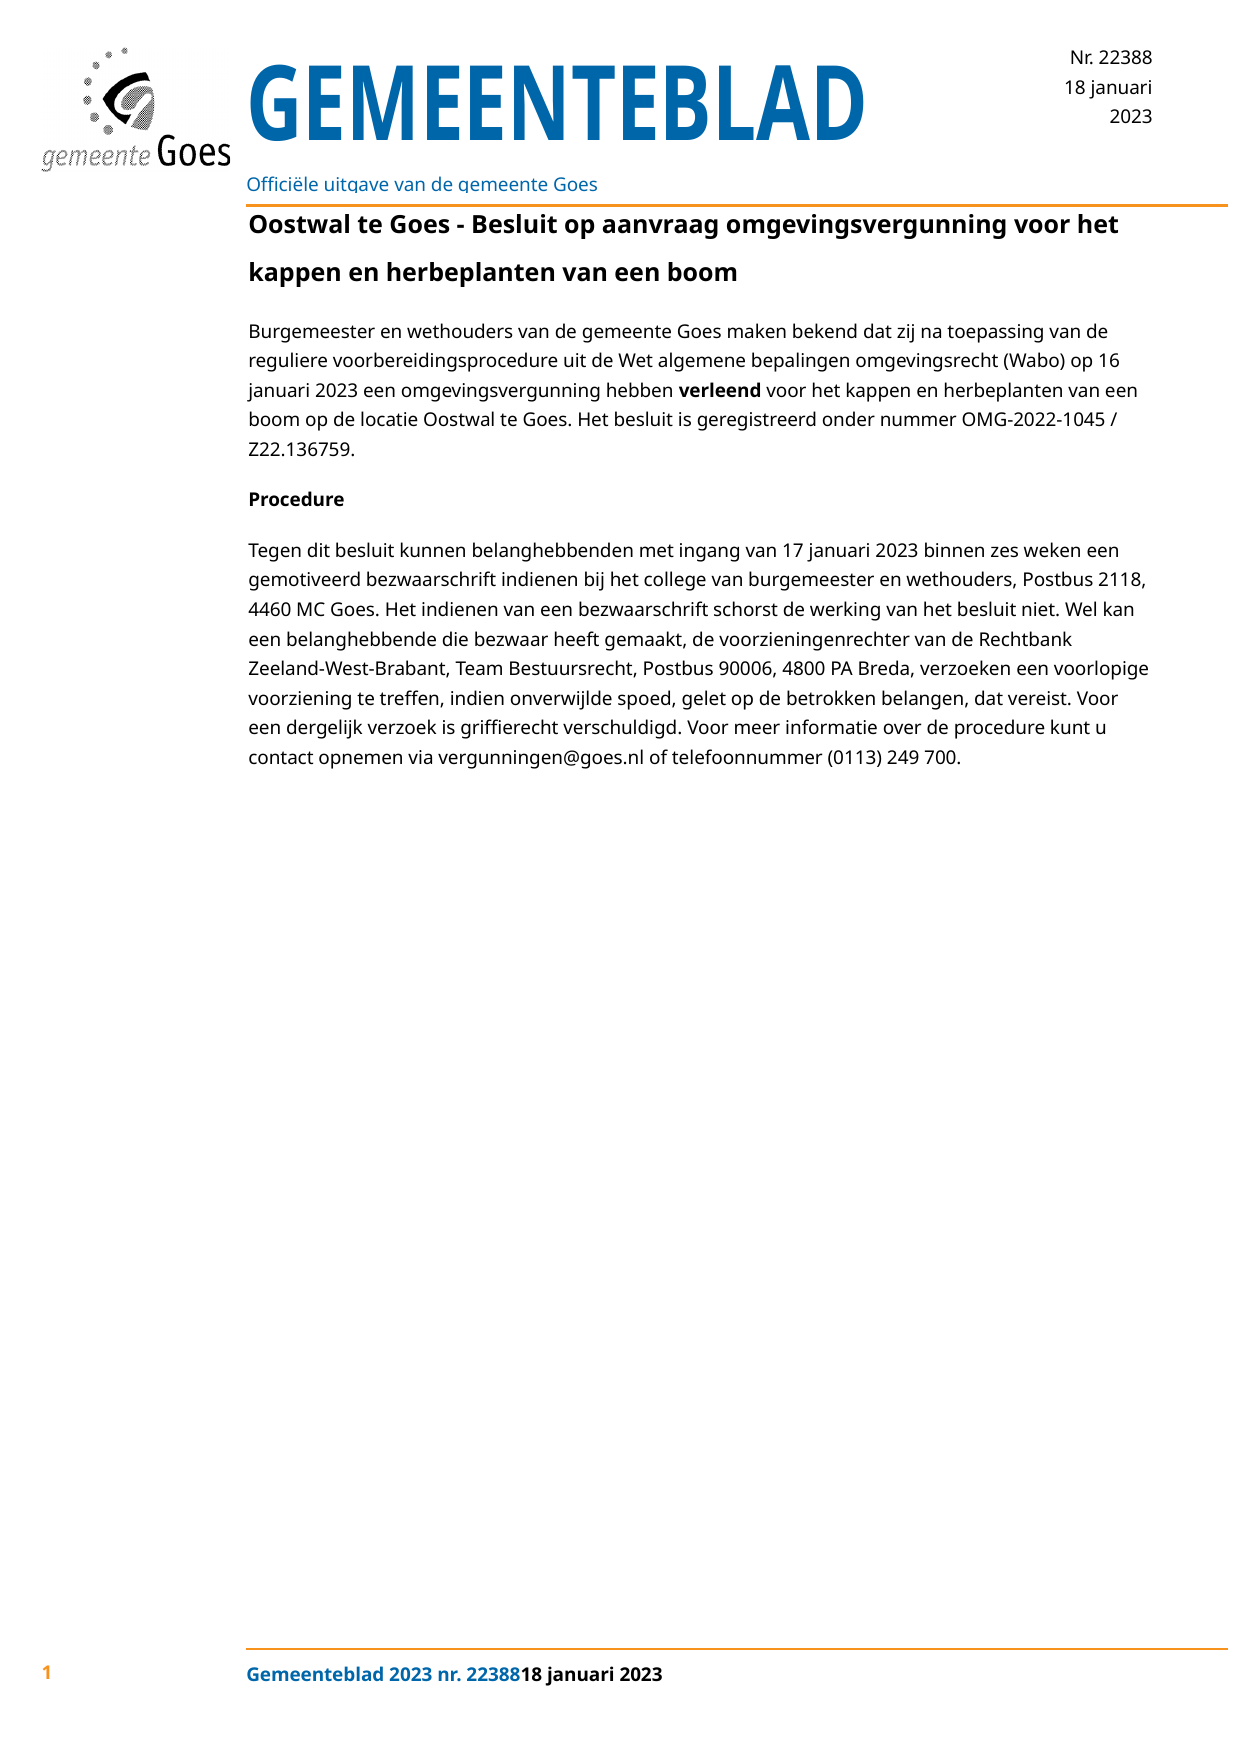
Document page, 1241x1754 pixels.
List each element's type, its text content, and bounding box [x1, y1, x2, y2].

picture [41, 47, 231, 172]
text Burgemeester en wethouders van de gemeente Goes maken bekend dat zij na toepassing van de reguliere voorbereidingsprocedure uit de Wet algemene bepalingen omgevingsrecht (Wabo) op 16 januari 2023 een omgevingsvergunning hebben verleend voor het kappen en herbeplanten van een boom op de locatie Oostwal te Goes. Het besluit is geregistreerd onder nummer OMG-2022-1045 / Z22.136759. [248, 318, 1152, 462]
text Tegen dit besluit kunnen belanghebbenden met ingang van 17 januari 2023 binnen zes weken een gemotiveerd bezwaarschrift indienen bij het college van burgemeester en wethouders, Postbus 2118, 4460 MC Goes. Het indienen van een bezwaarschrift schorst de werking van het besluit niet. Wel kan een belanghebbende die bezwaar heeft gemaakt, de voorzieningenrechter van de Rechtbank Zeeland-West-Brabant, Team Bestuursrecht, Postbus 90006, 4800 PA Breda, verzoeken een voorlopige voorziening te treffen, indien onverwijlde spoed, gelet op de betrokken belangen, dat vereist. Voor een dergelijk verzoek is griffierecht verschuldigd. Voor meer informatie over de procedure kunt u contact opnemen via vergunningen@goes.nl of telefoonnummer (0113) 249 700. [248, 537, 1152, 770]
text Oostwal te Goes - Besluit op aanvraag omgevingsvergunning voor het kappen en herbeplanten van een boom [248, 207, 1152, 288]
text Procedure [248, 487, 1152, 512]
